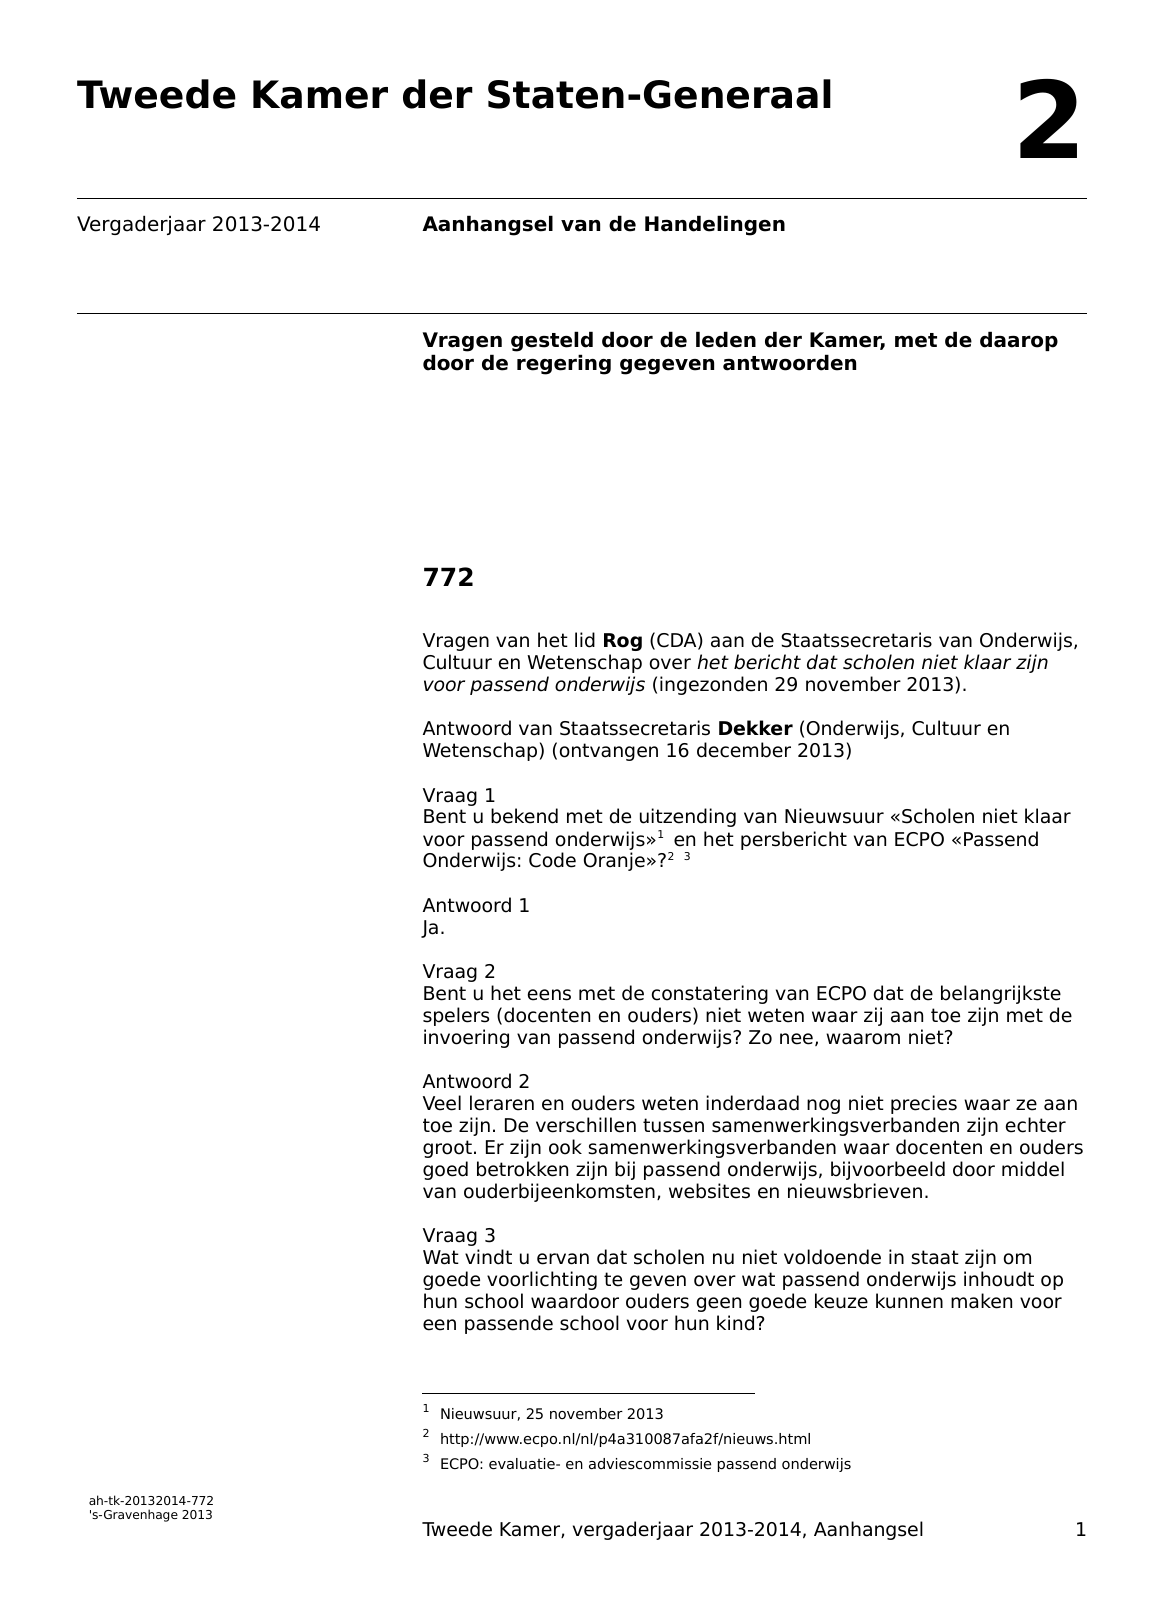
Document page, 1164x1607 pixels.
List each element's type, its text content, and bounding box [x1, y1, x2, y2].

text ah-tk-20132014-772 [88, 1494, 323, 1508]
text Wat vindt u ervan dat scholen nu niet voldoende in staat zijn om goede voorlichting te geven over wat passend onderwijs inhoudt op hun school waardoor ouders geen goede keuze kunnen maken voor een passende school voor hun kind? [422, 1247, 1087, 1335]
text Ja. [422, 917, 1087, 938]
table_cell Vergaderjaar 2013-2014 [77, 199, 422, 313]
text http://www.ecpo.nl/nl/p4a310087afa2f/nieuws.html [422, 1427, 1087, 1449]
text Antwoord 2 [422, 1071, 1087, 1093]
text Bent u bekend met de uitzending van Nieuwsuur «Scholen niet klaar voor passend onderwijs» en het persbericht van ECPO «Passend Onderwijs: Code Oranje»? [422, 806, 1087, 872]
text 's-Gravenhage 2013 [88, 1508, 323, 1522]
table_cell Vragen gesteld door de leden der Kamer, met de daarop door de regering gegeven antwoorden [422, 314, 1087, 375]
text ECPO: evaluatie- en adviescommissie passend onderwijs [422, 1452, 1087, 1474]
text Antwoord 1 [422, 894, 1087, 917]
table_header Tweede Kamer der Staten-Generaal [77, 59, 886, 198]
table_header 2 [886, 59, 1087, 198]
text Vragen van het lid Rog (CDA) aan de Staatssecretaris van Onderwijs, Cultuur en Wetenschap over het bericht dat scholen niet klaar zijn voor passend onderwijs (ingezonden 29 november 2013). [422, 630, 1087, 696]
table_cell Aanhangsel van de Handelingen [422, 199, 1087, 313]
text Antwoord van Staatssecretaris Dekker (Onderwijs, Cultuur en Wetenschap) (ontvangen 16 december 2013) [422, 718, 1087, 762]
text Bent u het eens met de constatering van ECPO dat de belangrijkste spelers (docenten en ouders) niet weten waar zij aan toe zijn met de invoering van passend onderwijs? Zo nee, waarom niet? [422, 983, 1087, 1049]
table_cell [77, 314, 422, 375]
text Vraag 2 [422, 961, 1087, 983]
text Nieuwsuur, 25 november 2013 [422, 1402, 1087, 1424]
text Vraag 1 [422, 784, 1087, 806]
text Veel leraren en ouders weten inderdaad nog niet precies waar ze aan toe zijn. De verschillen tussen samenwerkingsverbanden zijn echter groot. Er zijn ook samenwerkingsverbanden waar docenten en ouders goed betrokken zijn bij passend onderwijs, bijvoorbeeld door middel van ouderbijeenkomsten, websites en nieuwsbrieven. [422, 1093, 1087, 1203]
text Vraag 3 [422, 1225, 1087, 1247]
text 772 [422, 563, 1087, 592]
